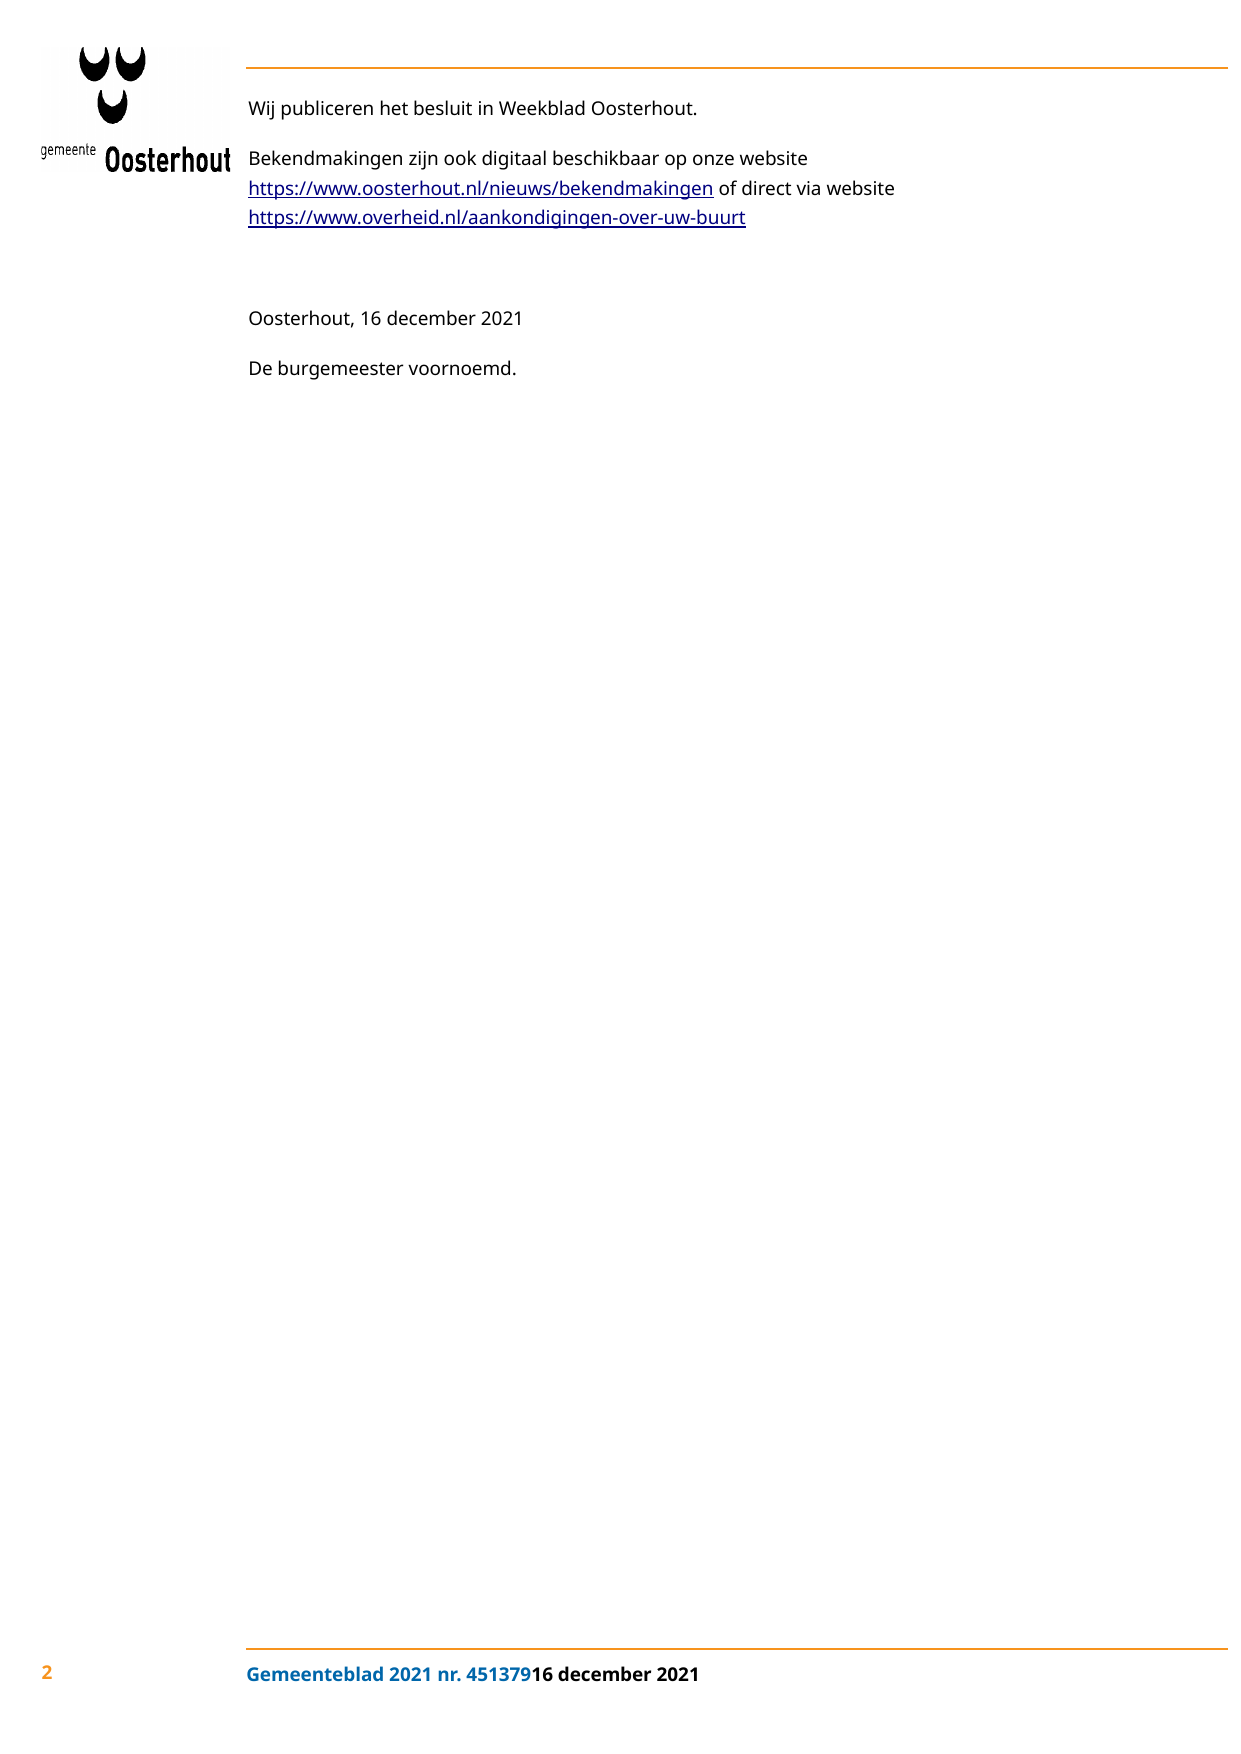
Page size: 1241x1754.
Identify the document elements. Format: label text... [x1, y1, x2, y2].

picture [41, 47, 231, 172]
text Bekendmakingen zijn ook digitaal beschikbaar op onze website https://www.oosterhout.nl/nieuws/bekendmakingen of direct via website https://www.overheid.nl/aankondigingen-over-uw-buurt [248, 145, 1152, 230]
text Oosterhout, 16 december 2021 [248, 305, 1152, 331]
text De burgemeester voornoemd. [248, 356, 1152, 381]
text Wij publiceren het besluit in Weekblad Oosterhout. [248, 95, 1152, 121]
